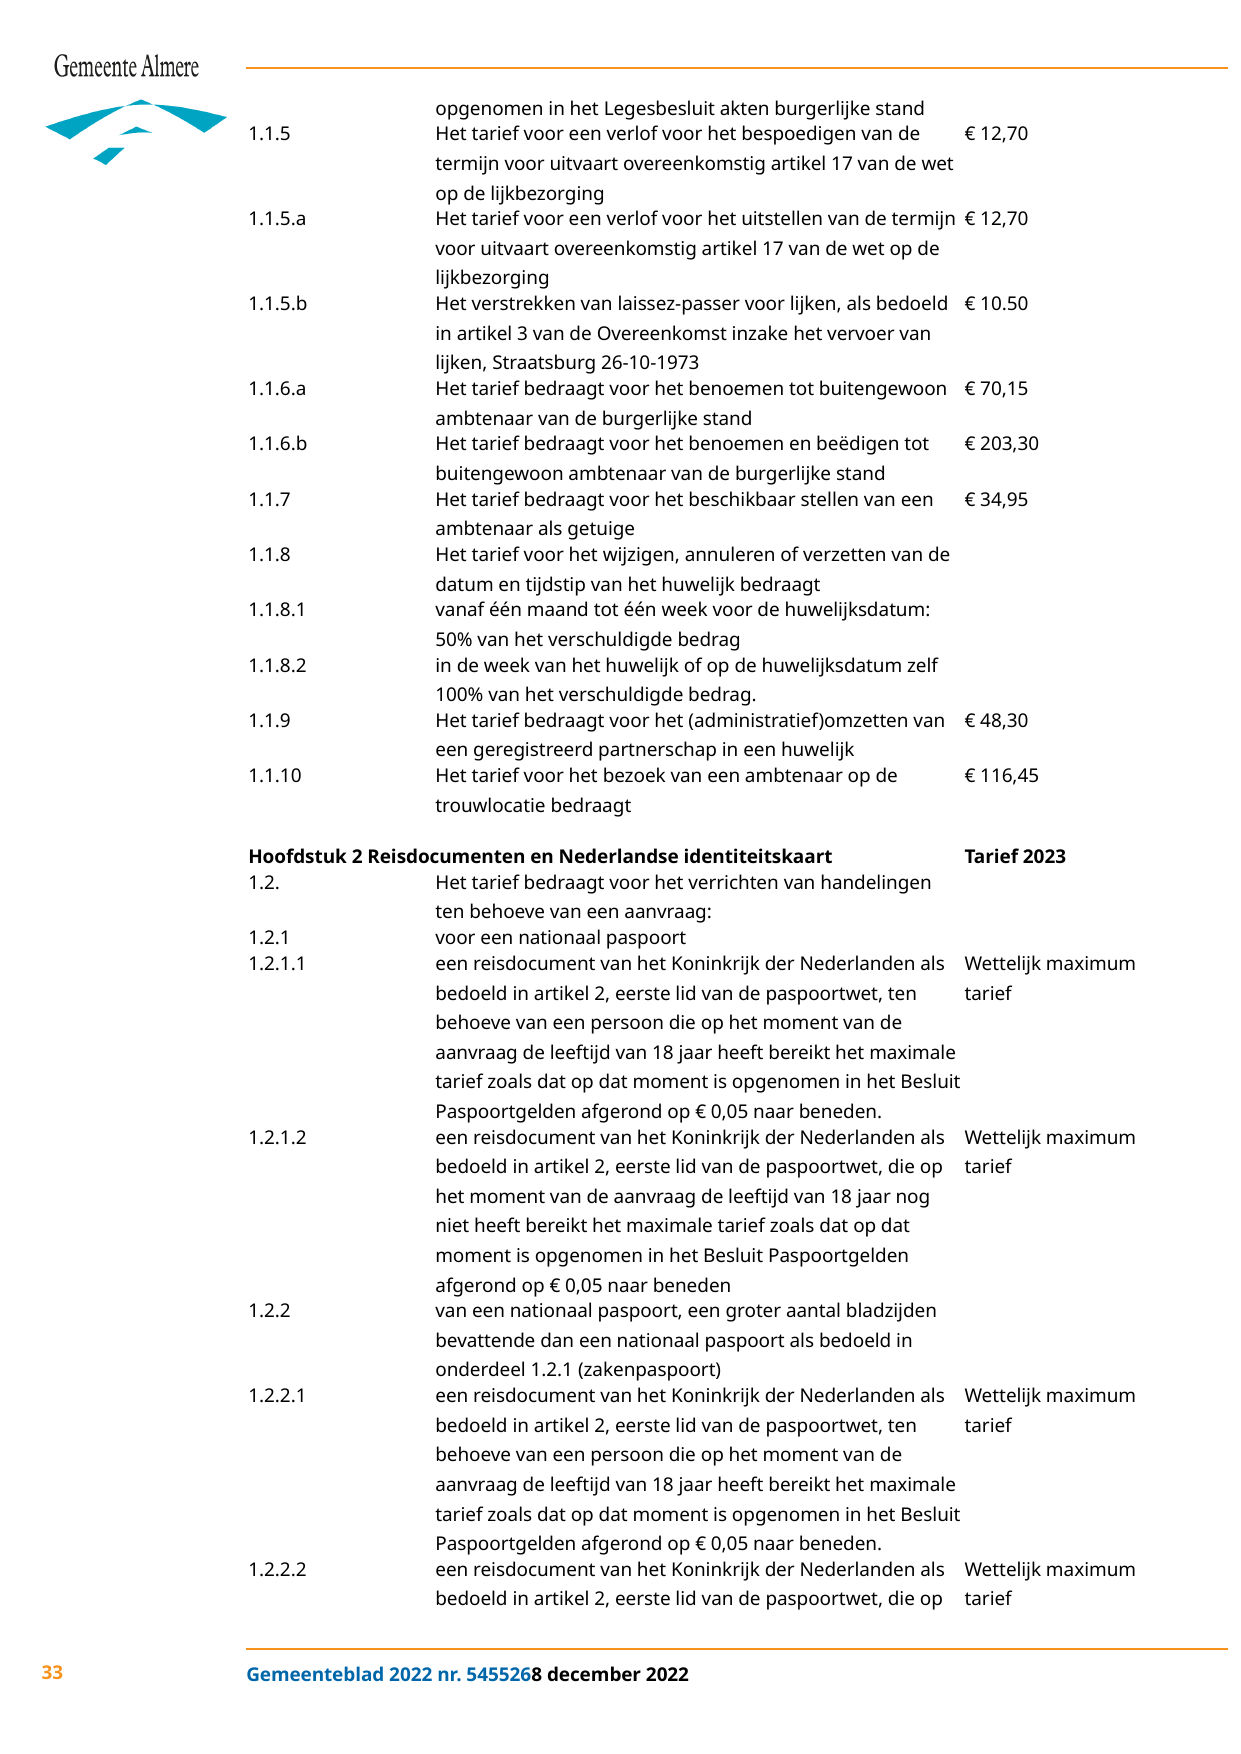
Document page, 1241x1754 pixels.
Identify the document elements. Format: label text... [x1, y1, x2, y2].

table_cell 1.1.8.2 [248, 652, 435, 707]
table_cell Hoofdstuk 2 Reisdocumenten en Nederlandse identiteitskaart [248, 844, 964, 869]
table_cell Wettelijk maximum tarief [964, 1124, 1152, 1297]
table_cell 1.2.2 [248, 1298, 435, 1382]
table_cell 1.2. [248, 869, 435, 924]
table_cell [964, 925, 1152, 950]
table_cell 1.2.1.1 [248, 950, 435, 1124]
table_cell Het tarief bedraagt voor het benoemen en beëdigen tot buitengewoon ambtenaar van de burgerlijke stand [435, 431, 964, 486]
table_cell 1.2.1 [248, 925, 435, 950]
table_cell [248, 95, 435, 121]
table_cell 1.2.2.2 [248, 1556, 435, 1611]
table_cell 1.1.6.a [248, 375, 435, 431]
table_cell € 48,30 [964, 707, 1152, 762]
table_cell 1.1.8.1 [248, 596, 435, 652]
table_cell 1.1.10 [248, 763, 435, 818]
table_cell Het tarief bedraagt voor het beschikbaar stellen van een ambtenaar als getuige [435, 486, 964, 541]
table_cell een reisdocument van het Koninkrijk der Nederlanden als bedoeld in artikel 2, eerste lid van de paspoortwet, die op het moment van de aanvraag de leeftijd van 18 jaar nog niet heeft bereikt het maximale tarief zoals dat op dat moment is opgenomen in het Besluit Paspoortgelden afgerond op € 0,05 naar beneden [435, 1124, 964, 1297]
table_cell Wettelijk maximum tarief [964, 1383, 1152, 1556]
table_cell [248, 818, 435, 843]
table_cell 1.2.1.2 [248, 1124, 435, 1297]
table_cell 1.1.5.a [248, 205, 435, 290]
table_cell 1.1.7 [248, 486, 435, 541]
table_cell vanaf één maand tot één week voor de huwelijksdatum: 50% van het verschuldigde bedrag [435, 596, 964, 652]
table_cell [964, 869, 1152, 924]
table_cell 1.1.8 [248, 541, 435, 596]
table_cell Het verstrekken van laissez-passer voor lijken, als bedoeld in artikel 3 van de Overeenkomst inzake het vervoer van lijken, Straatsburg 26-10-1973 [435, 290, 964, 375]
table_cell Wettelijk maximum tarief [964, 1556, 1152, 1611]
table_cell 1.1.6.b [248, 431, 435, 486]
table_cell Het tarief bedraagt voor het verrichten van handelingen ten behoeve van een aanvraag: [435, 869, 964, 924]
table_cell Het tarief voor een verlof voor het bespoedigen van de termijn voor uitvaart overeenkomstig artikel 17 van de wet op de lijkbezorging [435, 121, 964, 205]
table_cell Het tarief voor een verlof voor het uitstellen van de termijn voor uitvaart overeenkomstig artikel 17 van de wet op de lijkbezorging [435, 205, 964, 290]
table_cell [964, 596, 1152, 652]
table_cell € 34,95 [964, 486, 1152, 541]
table_cell € 70,15 [964, 375, 1152, 431]
table_cell € 12,70 [964, 121, 1152, 205]
table_cell € 203,30 [964, 431, 1152, 486]
table_cell een reisdocument van het Koninkrijk der Nederlanden als bedoeld in artikel 2, eerste lid van de paspoortwet, ten behoeve van een persoon die op het moment van de aanvraag de leeftijd van 18 jaar heeft bereikt het maximale tarief zoals dat op dat moment is opgenomen in het Besluit Paspoortgelden afgerond op € 0,05 naar beneden. [435, 950, 964, 1124]
table_cell 1.2.2.1 [248, 1383, 435, 1556]
table_cell € 12,70 [964, 205, 1152, 290]
table_cell Het tarief voor het bezoek van een ambtenaar op de trouwlocatie bedraagt [435, 763, 964, 818]
table_cell voor een nationaal paspoort [435, 925, 964, 950]
table_cell € 116,45 [964, 763, 1152, 818]
table_cell 1.1.5.b [248, 290, 435, 375]
table_cell een reisdocument van het Koninkrijk der Nederlanden als bedoeld in artikel 2, eerste lid van de paspoortwet, die op [435, 1556, 964, 1611]
table_cell in de week van het huwelijk of op de huwelijksdatum zelf 100% van het verschuldigde bedrag. [435, 652, 964, 707]
picture [41, 47, 231, 172]
table_cell een reisdocument van het Koninkrijk der Nederlanden als bedoeld in artikel 2, eerste lid van de paspoortwet, ten behoeve van een persoon die op het moment van de aanvraag de leeftijd van 18 jaar heeft bereikt het maximale tarief zoals dat op dat moment is opgenomen in het Besluit Paspoortgelden afgerond op € 0,05 naar beneden. [435, 1383, 964, 1556]
table_cell [964, 1298, 1152, 1382]
table_cell 1.1.9 [248, 707, 435, 762]
table_cell Wettelijk maximum tarief [964, 950, 1152, 1124]
table_cell [964, 541, 1152, 596]
table_cell [435, 818, 964, 843]
table_cell van een nationaal paspoort, een groter aantal bladzijden bevattende dan een nationaal paspoort als bedoeld in onderdeel 1.2.1 (zakenpaspoort) [435, 1298, 964, 1382]
table_cell opgenomen in het Legesbesluit akten burgerlijke stand [435, 95, 964, 121]
table_cell Het tarief bedraagt voor het (administratief)omzetten van een geregistreerd partnerschap in een huwelijk [435, 707, 964, 762]
table_cell [964, 652, 1152, 707]
table_cell Het tarief voor het wijzigen, annuleren of verzetten van de datum en tijdstip van het huwelijk bedraagt [435, 541, 964, 596]
table_cell 1.1.5 [248, 121, 435, 205]
table_cell € 10.50 [964, 290, 1152, 375]
table_cell Tarief 2023 [964, 844, 1152, 869]
table_cell Het tarief bedraagt voor het benoemen tot buitengewoon ambtenaar van de burgerlijke stand [435, 375, 964, 431]
table_cell [964, 818, 1152, 843]
table_cell [964, 95, 1152, 121]
